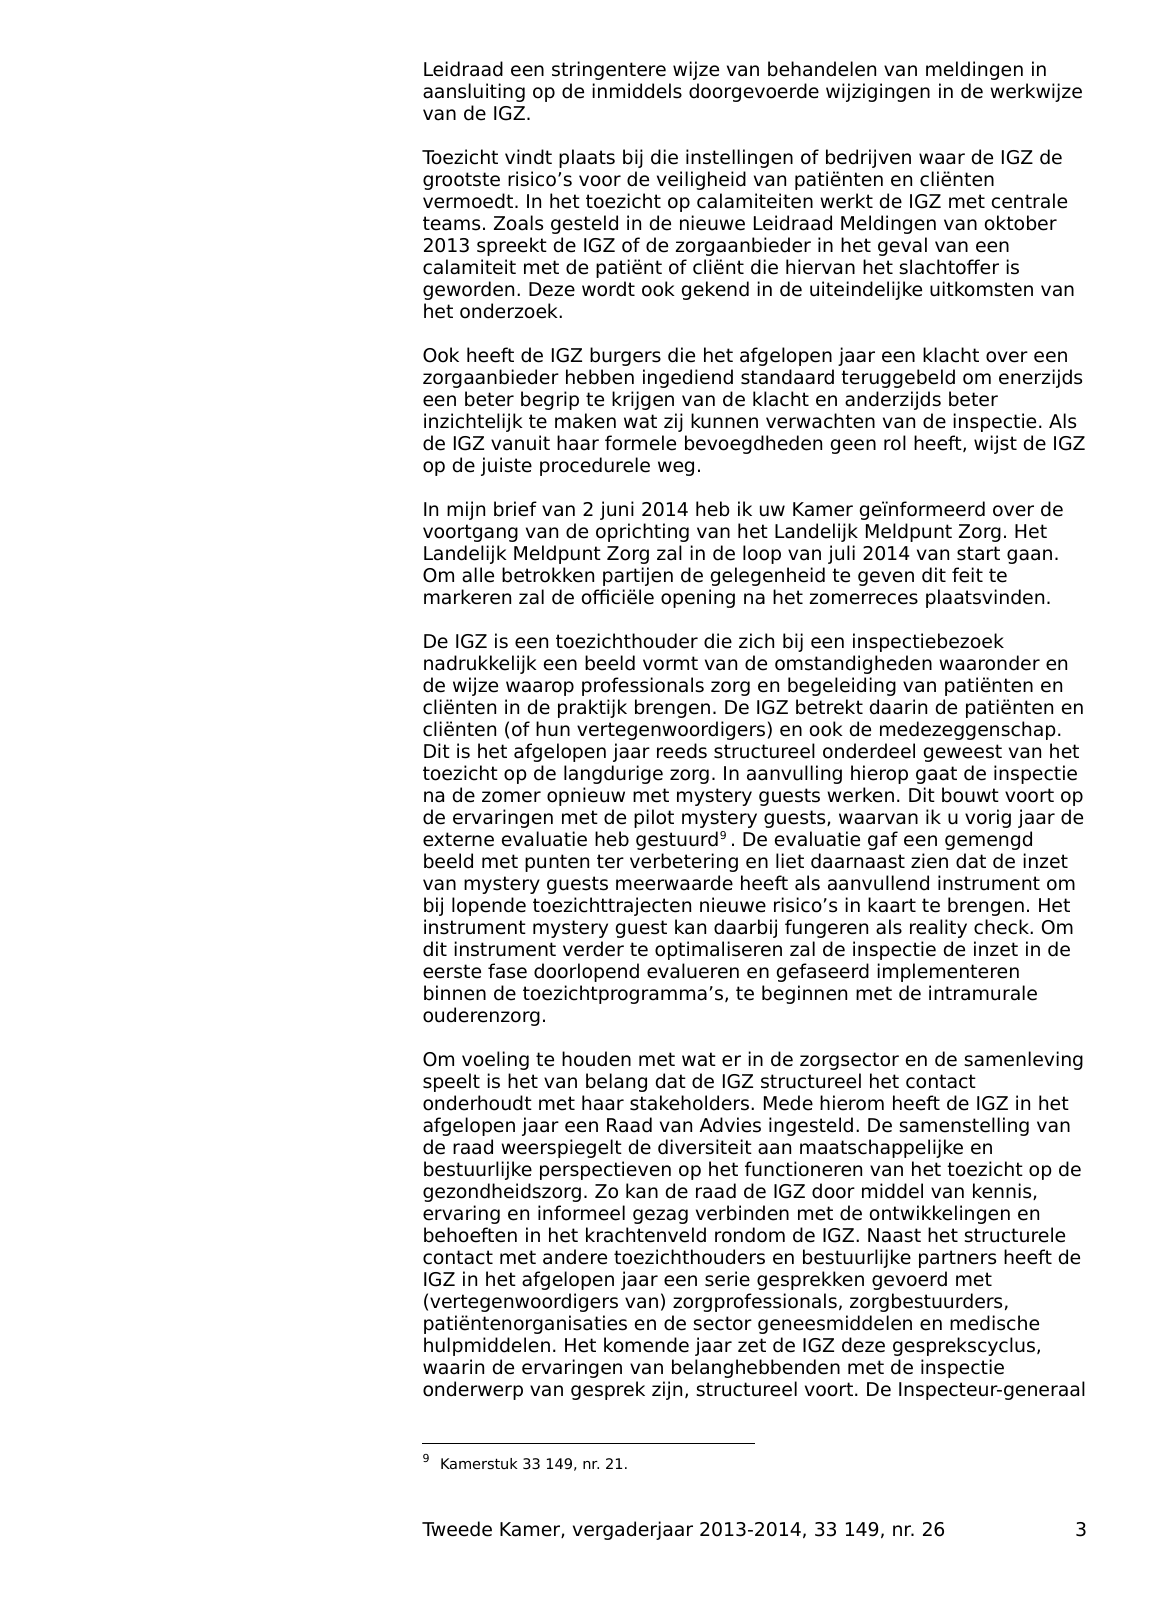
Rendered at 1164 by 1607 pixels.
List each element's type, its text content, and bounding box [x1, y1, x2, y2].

text Kamerstuk 33 149, nr. 21. [422, 1452, 1087, 1474]
text Leidraad een stringentere wijze van behandelen van meldingen in aansluiting op de inmiddels doorgevoerde wijzigingen in de werkwijze van de IGZ. [422, 59, 1087, 125]
text Toezicht vindt plaats bij die instellingen of bedrijven waar de IGZ de grootste risico’s voor de veiligheid van patiënten en cliënten vermoedt. In het toezicht op calamiteiten werkt de IGZ met centrale teams. Zoals gesteld in de nieuwe Leidraad Meldingen van oktober 2013 spreekt de IGZ of de zorgaanbieder in het geval van een calamiteit met de patiënt of cliënt die hiervan het slachtoffer is geworden. Deze wordt ook gekend in de uiteindelijke uitkomsten van het onderzoek. [422, 147, 1087, 323]
text Om voeling te houden met wat er in de zorgsector en de samenleving speelt is het van belang dat de IGZ structureel het contact onderhoudt met haar stakeholders. Mede hierom heeft de IGZ in het afgelopen jaar een Raad van Advies ingesteld. De samenstelling van de raad weerspiegelt de diversiteit aan maatschappelijke en bestuurlijke perspectieven op het functioneren van het toezicht op de gezondheidszorg. Zo kan de raad de IGZ door middel van kennis, ervaring en informeel gezag verbinden met de ontwikkelingen en behoeften in het krachtenveld rondom de IGZ. Naast het structurele contact met andere toezichthouders en bestuurlijke partners heeft de IGZ in het afgelopen jaar een serie gesprekken gevoerd met (vertegenwoordigers van) zorgprofessionals, zorgbestuurders, patiëntenorganisaties en de sector geneesmiddelen en medische hulpmiddelen. Het komende jaar zet de IGZ deze gesprekscyclus, waarin de ervaringen van belanghebbenden met de inspectie onderwerp van gesprek zijn, structureel voort. De Inspecteur-generaal [422, 1049, 1087, 1401]
text In mijn brief van 2 juni 2014 heb ik uw Kamer geïnformeerd over de voortgang van de oprichting van het Landelijk Meldpunt Zorg. Het Landelijk Meldpunt Zorg zal in de loop van juli 2014 van start gaan. Om alle betrokken partijen de gelegenheid te geven dit feit te markeren zal de officiële opening na het zomerreces plaatsvinden. [422, 499, 1087, 609]
text Ook heeft de IGZ burgers die het afgelopen jaar een klacht over een zorgaanbieder hebben ingediend standaard teruggebeld om enerzijds een beter begrip te krijgen van de klacht en anderzijds beter inzichtelijk te maken wat zij kunnen verwachten van de inspectie. Als de IGZ vanuit haar formele bevoegdheden geen rol heeft, wijst de IGZ op de juiste procedurele weg. [422, 345, 1087, 477]
text De IGZ is een toezichthouder die zich bij een inspectiebezoek nadrukkelijk een beeld vormt van de omstandigheden waaronder en de wijze waarop professionals zorg en begeleiding van patiënten en cliënten in de praktijk brengen. De IGZ betrekt daarin de patiënten en cliënten (of hun vertegenwoordigers) en ook de medezeggenschap. Dit is het afgelopen jaar reeds structureel onderdeel geweest van het toezicht op de langdurige zorg. In aanvulling hierop gaat de inspectie na de zomer opnieuw met mystery guests werken. Dit bouwt voort op de ervaringen met de pilot mystery guests, waarvan ik u vorig jaar de externe evaluatie heb gestuurd. De evaluatie gaf een gemengd beeld met punten ter verbetering en liet daarnaast zien dat de inzet van mystery guests meerwaarde heeft als aanvullend instrument om bij lopende toezichttrajecten nieuwe risico’s in kaart te brengen. Het instrument mystery guest kan daarbij fungeren als reality check. Om dit instrument verder te optimaliseren zal de inspectie de inzet in de eerste fase doorlopend evalueren en gefaseerd implementeren binnen de toezichtprogramma’s, te beginnen met de intramurale ouderenzorg. [422, 631, 1087, 1027]
